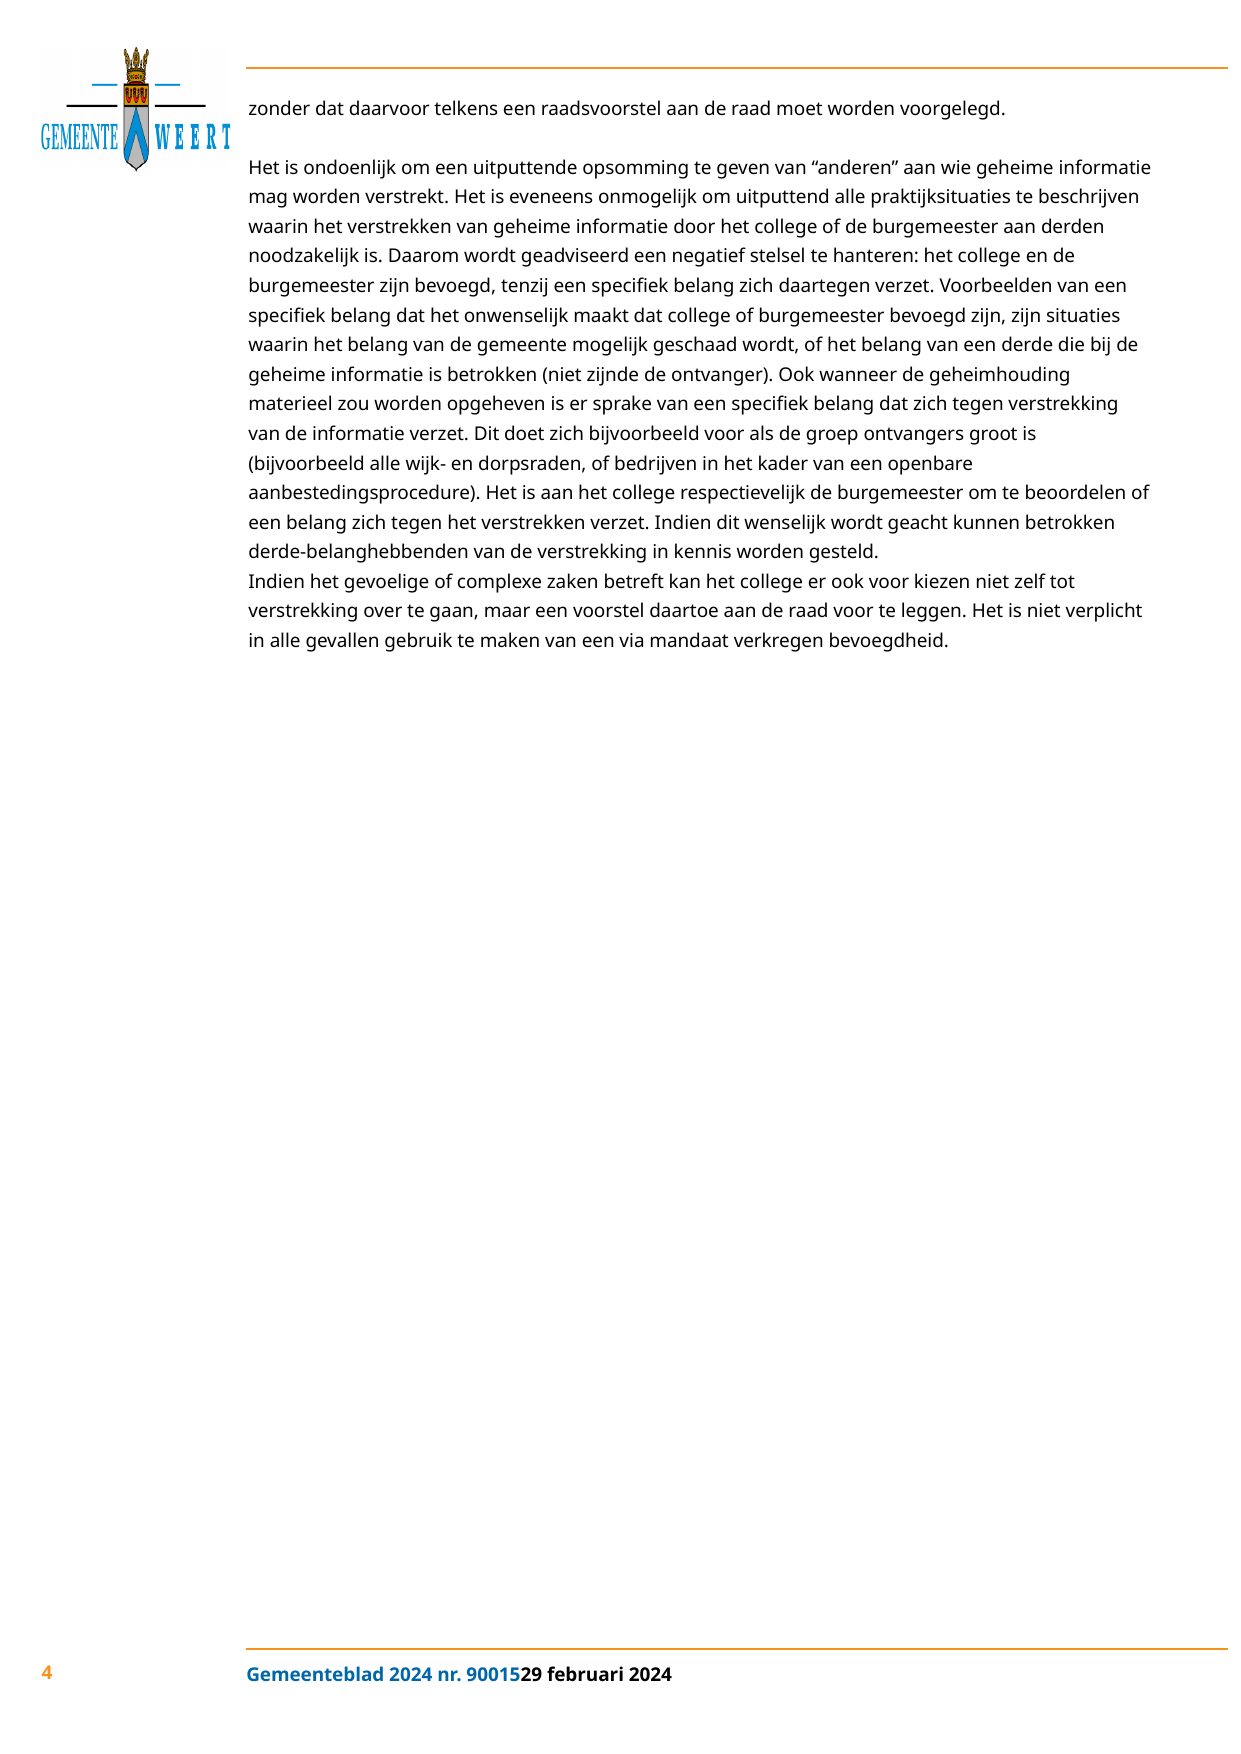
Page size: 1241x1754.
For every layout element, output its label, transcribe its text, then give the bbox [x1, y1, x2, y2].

text zonder dat daarvoor telkens een raadsvoorstel aan de raad moet worden voorgelegd. [248, 95, 1152, 121]
text Het is ondoenlijk om een uitputtende opsomming te geven van “anderen” aan wie geheime informatie mag worden verstrekt. Het is eveneens onmogelijk om uitputtend alle praktijksituaties te beschrijven waarin het verstrekken van geheime informatie door het college of de burgemeester aan derden noodzakelijk is. Daarom wordt geadviseerd een negatief stelsel te hanteren: het college en de burgemeester zijn bevoegd, tenzij een specifiek belang zich daartegen verzet. Voorbeelden van een specifiek belang dat het onwenselijk maakt dat college of burgemeester bevoegd zijn, zijn situaties waarin het belang van de gemeente mogelijk geschaad wordt, of het belang van een derde die bij de geheime informatie is betrokken (niet zijnde de ontvanger). Ook wanneer de geheimhouding materieel zou worden opgeheven is er sprake van een specifiek belang dat zich tegen verstrekking van de informatie verzet. Dit doet zich bijvoorbeeld voor als de groep ontvangers groot is (bijvoorbeeld alle wijk- en dorpsraden, of bedrijven in het kader van een openbare aanbestedingsprocedure). Het is aan het college respectievelijk de burgemeester om te beoordelen of een belang zich tegen het verstrekken verzet. Indien dit wenselijk wordt geacht kunnen betrokken derde-belanghebbenden van de verstrekking in kennis worden gesteld. [248, 154, 1152, 564]
text Indien het gevoelige of complexe zaken betreft kan het college er ook voor kiezen niet zelf tot verstrekking over te gaan, maar een voorstel daartoe aan de raad voor te leggen. Het is niet verplicht in alle gevallen gebruik te maken van een via mandaat verkregen bevoegdheid. [248, 568, 1152, 653]
picture [41, 47, 231, 172]
